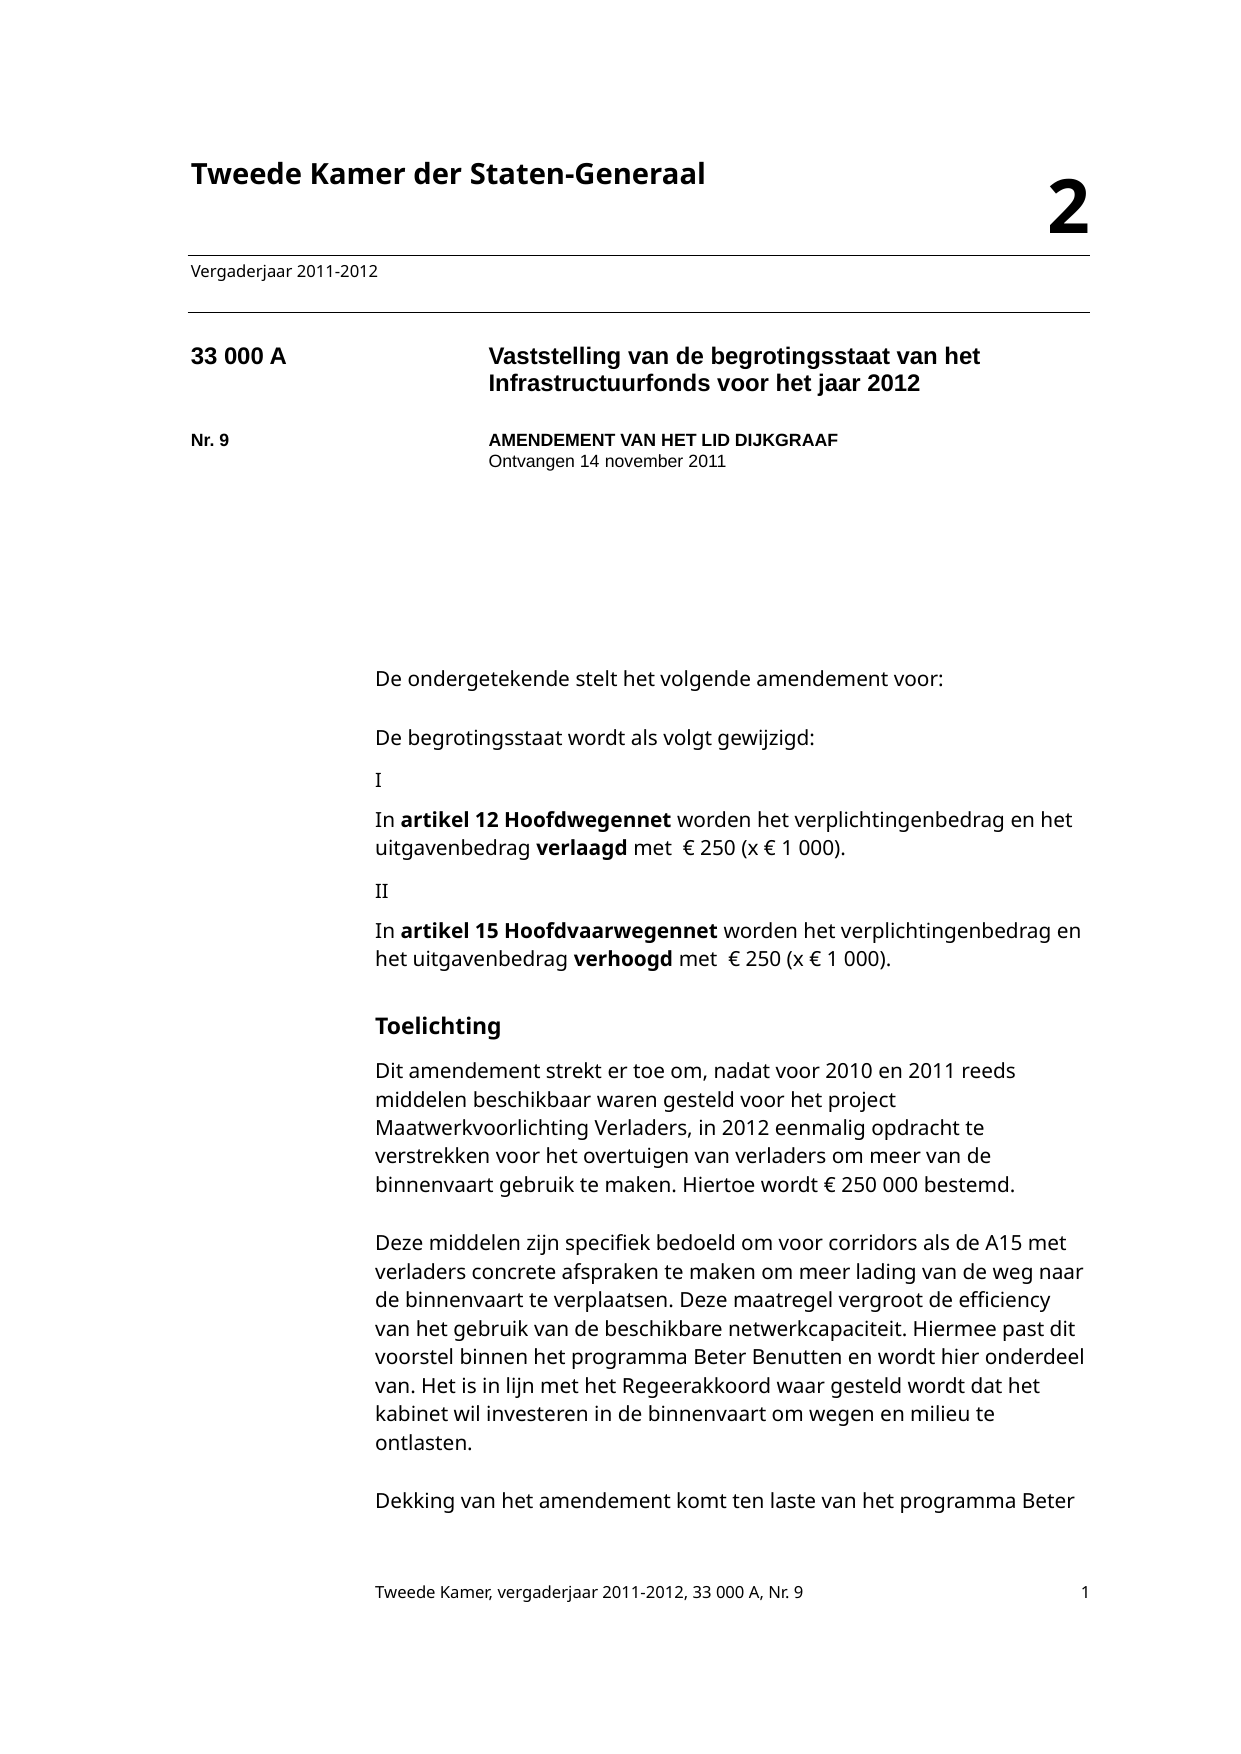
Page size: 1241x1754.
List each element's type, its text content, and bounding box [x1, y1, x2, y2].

table_cell [485, 256, 1090, 312]
table_cell 33 000 A [188, 339, 485, 427]
text Dekking van het amendement komt ten laste van het programma Beter [375, 1486, 1090, 1514]
text De ondergetekende stelt het volgende amendement voor: [375, 664, 1090, 693]
table_cell [188, 313, 485, 339]
table_cell Vaststelling van de begrotingsstaat van het Infrastructuurfonds voor het jaar 2012 [485, 339, 1090, 427]
text De begrotingsstaat wordt als volgt gewijzigd: [375, 723, 1090, 751]
text Dit amendement strekt er toe om, nadat voor 2010 en 2011 reeds middelen beschikbaar waren gesteld voor het project Maatwerkvoorlichting Verladers, in 2012 eenmalig opdracht te verstrekken voor het overtuigen van verladers om meer van de binnenvaart gebruik te maken. Hiertoe wordt € 250 000 bestemd. [375, 1056, 1090, 1198]
table_header 2 [910, 150, 1090, 255]
table_header Tweede Kamer der Staten-Generaal [188, 150, 909, 255]
text Deze middelen zijn specifiek bedoeld om voor corridors als de A15 met verladers concrete afspraken te maken om meer lading van de weg naar de binnenvaart te verplaatsen. Deze maatregel vergroot de efficiency van het gebruik van de beschikbare netwerkcapaciteit. Hiermee past dit voorstel binnen het programma Beter Benutten en wordt hier onderdeel van. Het is in lijn met het Regeerakkoord waar gesteld wordt dat het kabinet wil investeren in de binnenvaart om wegen en milieu te ontlasten. [375, 1228, 1090, 1456]
subtitle Toelichting [375, 1010, 1090, 1041]
text In artikel 15 Hoofdvaarwegennet worden het verplichtingenbedrag en het uitgavenbedrag verhoogd met € 250 (x € 1 000). [375, 916, 1090, 973]
text I [375, 766, 1090, 793]
table_cell Vergaderjaar 2011-2012 [188, 256, 485, 312]
table_cell AMENDEMENT VAN HET LID DIJKGRAAF Ontvangen 14 november 2011 [485, 427, 1090, 546]
table_cell Nr. 9 [188, 427, 485, 546]
text II [375, 877, 1090, 904]
text In artikel 12 Hoofdwegennet worden het verplichtingenbedrag en het uitgavenbedrag verlaagd met € 250 (x € 1 000). [375, 805, 1090, 862]
table_cell [485, 313, 1090, 339]
